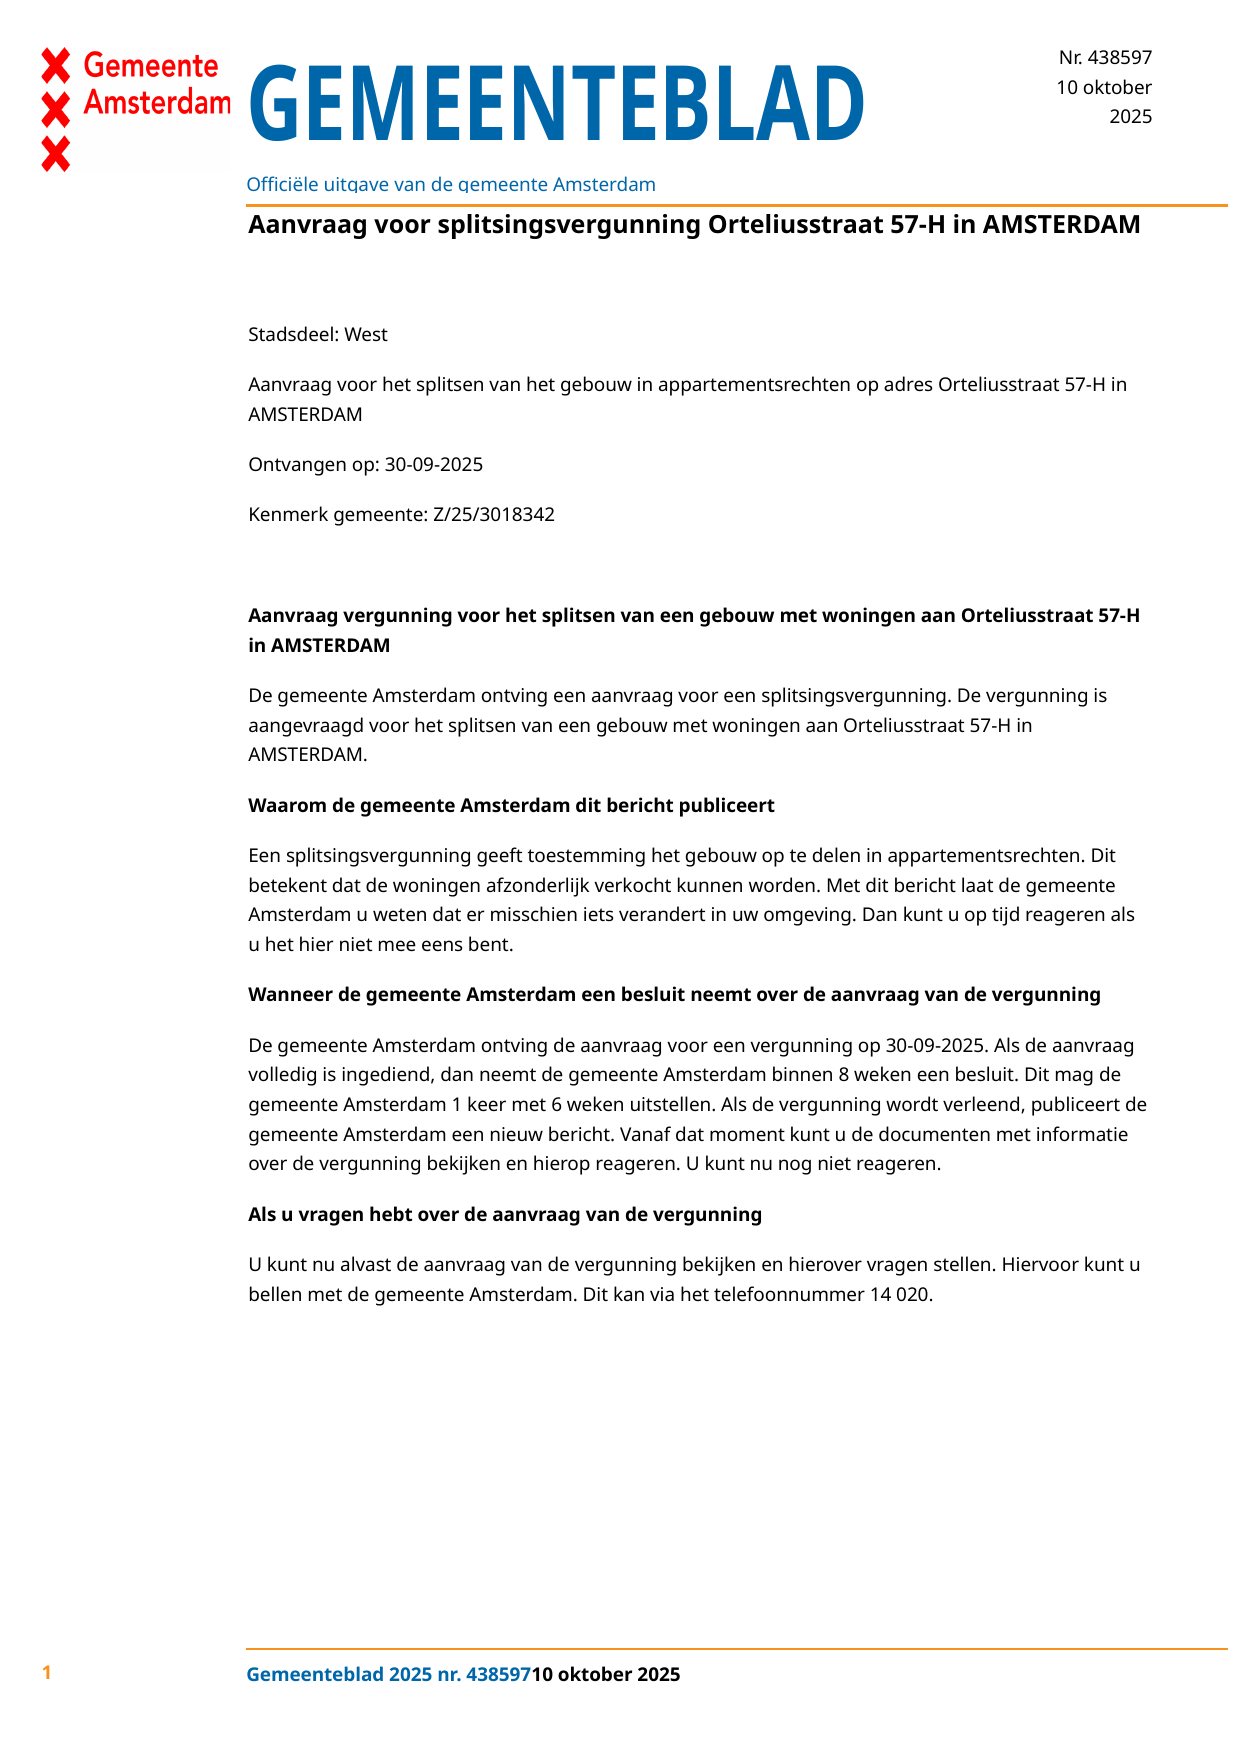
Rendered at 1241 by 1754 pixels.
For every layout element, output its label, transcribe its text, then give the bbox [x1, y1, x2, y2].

text Kenmerk gemeente: Z/25/3018342 [248, 502, 1152, 527]
text Als u vragen hebt over de aanvraag van de vergunning [248, 1201, 1152, 1226]
text Aanvraag vergunning voor het splitsen van een gebouw met woningen aan Orteliusstraat 57-H in AMSTERDAM [248, 602, 1152, 658]
text Stadsdeel: West [248, 321, 1152, 346]
text De gemeente Amsterdam ontving de aanvraag voor een vergunning op 30-09-2025. Als de aanvraag volledig is ingediend, dan neemt de gemeente Amsterdam binnen 8 weken een besluit. Dit mag de gemeente Amsterdam 1 keer met 6 weken uitstellen. Als de vergunning wordt verleend, publiceert de gemeente Amsterdam een nieuw bericht. Vanaf dat moment kunt u de documenten met informatie over de vergunning bekijken en hierop reageren. U kunt nu nog niet reageren. [248, 1032, 1152, 1176]
text Aanvraag voor splitsingsvergunning Orteliusstraat 57-H in AMSTERDAM [248, 207, 1152, 241]
text Ontvangen op: 30-09-2025 [248, 451, 1152, 477]
text Een splitsingsvergunning geeft toestemming het gebouw op te delen in appartementsrechten. Dit betekent dat de woningen afzonderlijk verkocht kunnen worden. Met dit bericht laat de gemeente Amsterdam u weten dat er misschien iets verandert in uw omgeving. Dan kunt u op tijd reageren als u het hier niet mee eens bent. [248, 842, 1152, 957]
text Aanvraag voor het splitsen van het gebouw in appartementsrechten op adres Orteliusstraat 57-H in AMSTERDAM [248, 371, 1152, 426]
text U kunt nu alvast de aanvraag van de vergunning bekijken en hierover vragen stellen. Hiervoor kunt u bellen met de gemeente Amsterdam. Dit kan via het telefoonnummer 14 020. [248, 1251, 1152, 1306]
text De gemeente Amsterdam ontving een aanvraag voor een splitsingsvergunning. De vergunning is aangevraagd voor het splitsen van een gebouw met woningen aan Orteliusstraat 57-H in AMSTERDAM. [248, 682, 1152, 767]
picture [41, 47, 231, 172]
text Waarom de gemeente Amsterdam dit bericht publiceert [248, 792, 1152, 818]
text Wanneer de gemeente Amsterdam een besluit neemt over de aanvraag van de vergunning [248, 982, 1152, 1007]
